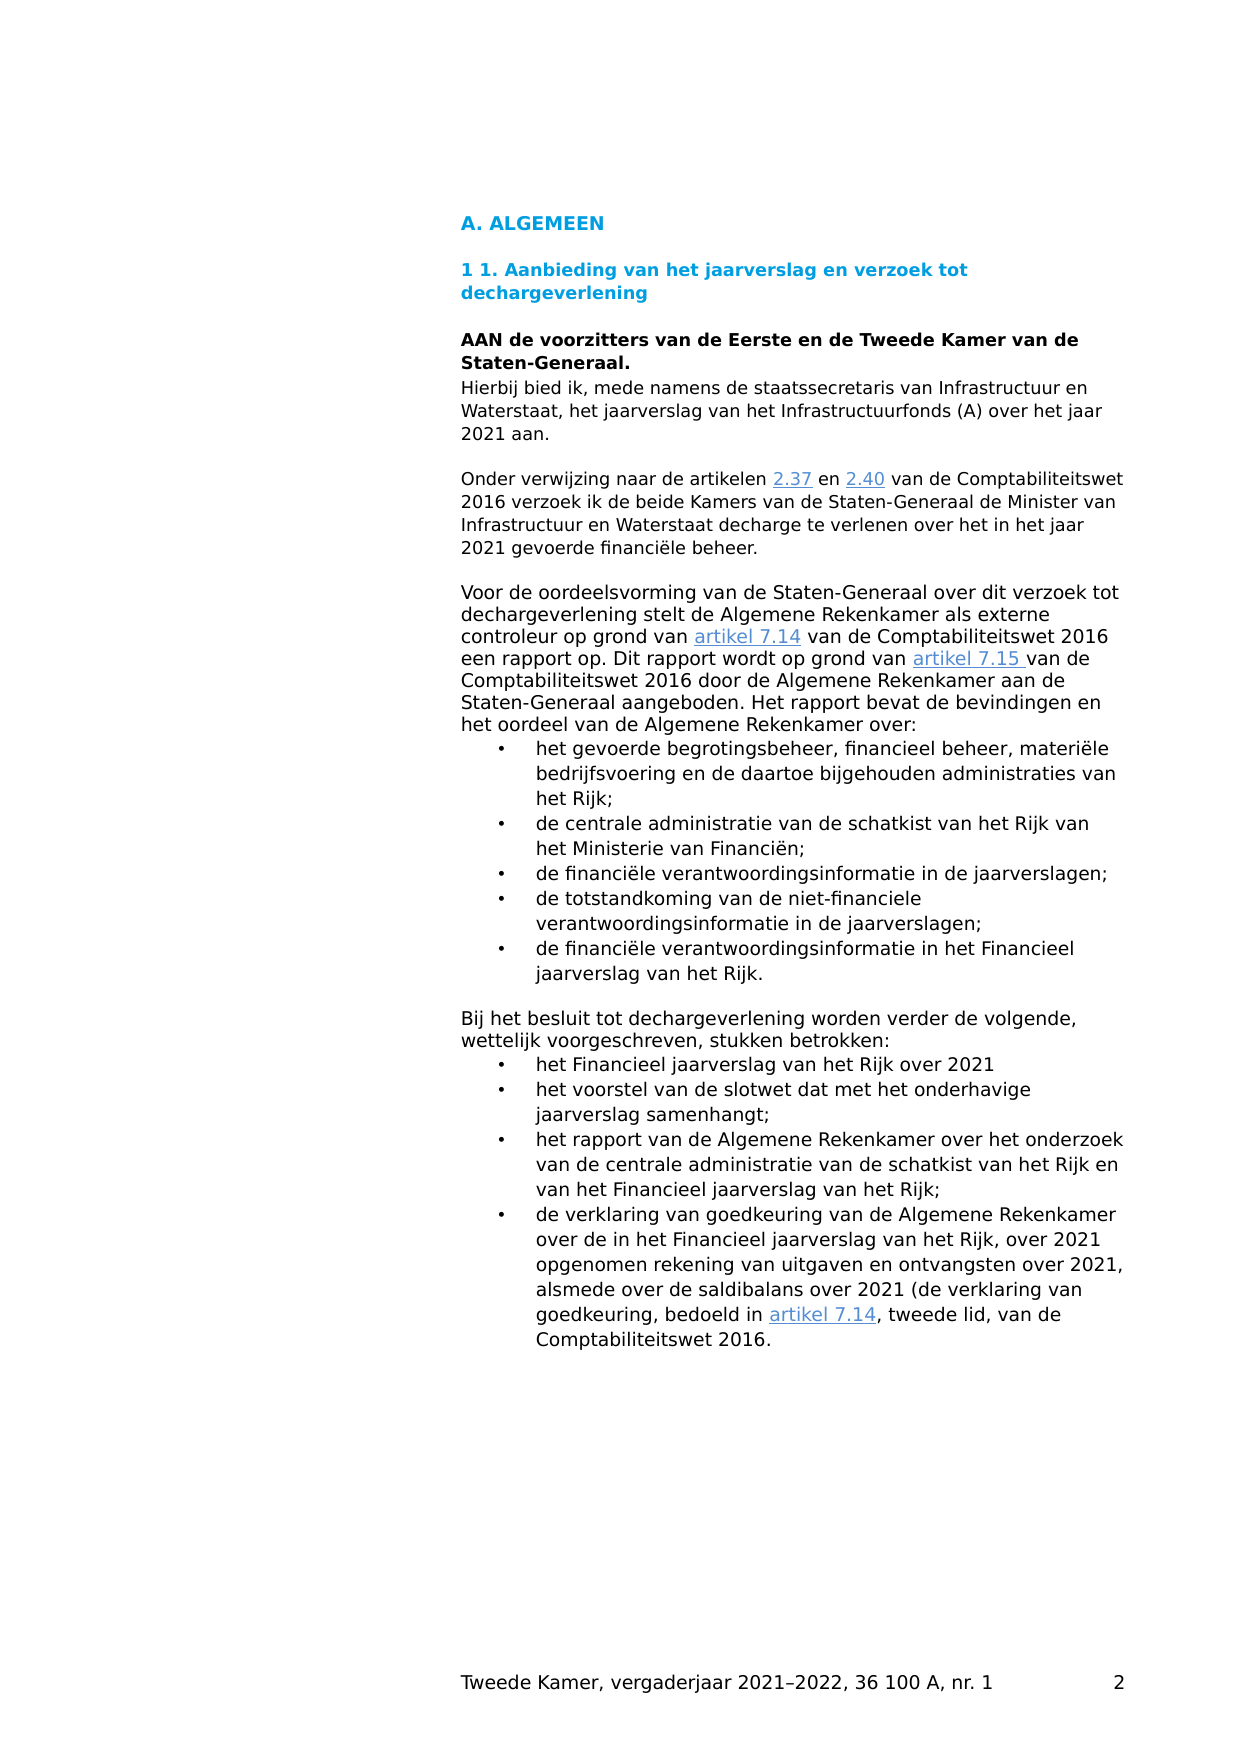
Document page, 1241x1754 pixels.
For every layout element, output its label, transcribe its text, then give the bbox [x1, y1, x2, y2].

text Hierbij bied ik, mede namens de staatssecretaris van Infrastructuur en Waterstaat, het jaarverslag van het Infrastructuurfonds (A) over het jaar 2021 aan. [461, 376, 1125, 444]
list het Financieel jaarverslag van het Rijk over 2021 [498, 1052, 1125, 1077]
text Bij het besluit tot dechargeverlening worden verder de volgende, wettelijk voorgeschreven, stukken betrokken: [461, 1008, 1125, 1052]
list het rapport van de Algemene Rekenkamer over het onderzoek van de centrale administratie van de schatkist van het Rijk en van het Financieel jaarverslag van het Rijk; [498, 1127, 1125, 1202]
title 1 1. Aanbieding van het jaarverslag en verzoek tot dechargeverlening [461, 258, 1125, 304]
text AAN de voorzitters van de Eerste en de Tweede Kamer van de Staten-Generaal. [461, 328, 1125, 374]
list het gevoerde begrotingsbeheer, financieel beheer, materiële bedrijfsvoering en de daartoe bijgehouden administraties van het Rijk; [498, 736, 1125, 811]
list de verklaring van goedkeuring van de Algemene Rekenkamer over de in het Financieel jaarverslag van het Rijk, over 2021 opgenomen rekening van uitgaven en ontvangsten over 2021, alsmede over de saldibalans over 2021 (de verklaring van goedkeuring, bedoeld in artikel 7.14, tweede lid, van de Comptabiliteitswet 2016. [498, 1202, 1125, 1352]
text Onder verwijzing naar de artikelen 2.37 en 2.40 van de Comptabiliteitswet 2016 verzoek ik de beide Kamers van de Staten-Generaal de Minister van Infrastructuur en Waterstaat decharge te verlenen over het in het jaar 2021 gevoerde financiële beheer. [461, 467, 1125, 559]
list de totstandkoming van de niet-financiele verantwoordingsinformatie in de jaarverslagen; [498, 886, 1125, 936]
list de centrale administratie van de schatkist van het Rijk van het Ministerie van Financiën; [498, 811, 1125, 861]
list het voorstel van de slotwet dat met het onderhavige jaarverslag samenhangt; [498, 1077, 1125, 1127]
list de financiële verantwoordingsinformatie in de jaarverslagen; [498, 861, 1125, 886]
list de financiële verantwoordingsinformatie in het Financieel jaarverslag van het Rijk. [498, 936, 1125, 986]
title A. Algemeen [461, 213, 1125, 235]
text Voor de oordeelsvorming van de Staten-Generaal over dit verzoek tot dechargeverlening stelt de Algemene Rekenkamer als externe controleur op grond van artikel 7.14 van de Comptabiliteitswet 2016 een rapport op. Dit rapport wordt op grond van artikel 7.15 van de Comptabiliteitswet 2016 door de Algemene Rekenkamer aan de Staten-Generaal aangeboden. Het rapport bevat de bevindingen en het oordeel van de Algemene Rekenkamer over: [461, 582, 1125, 736]
